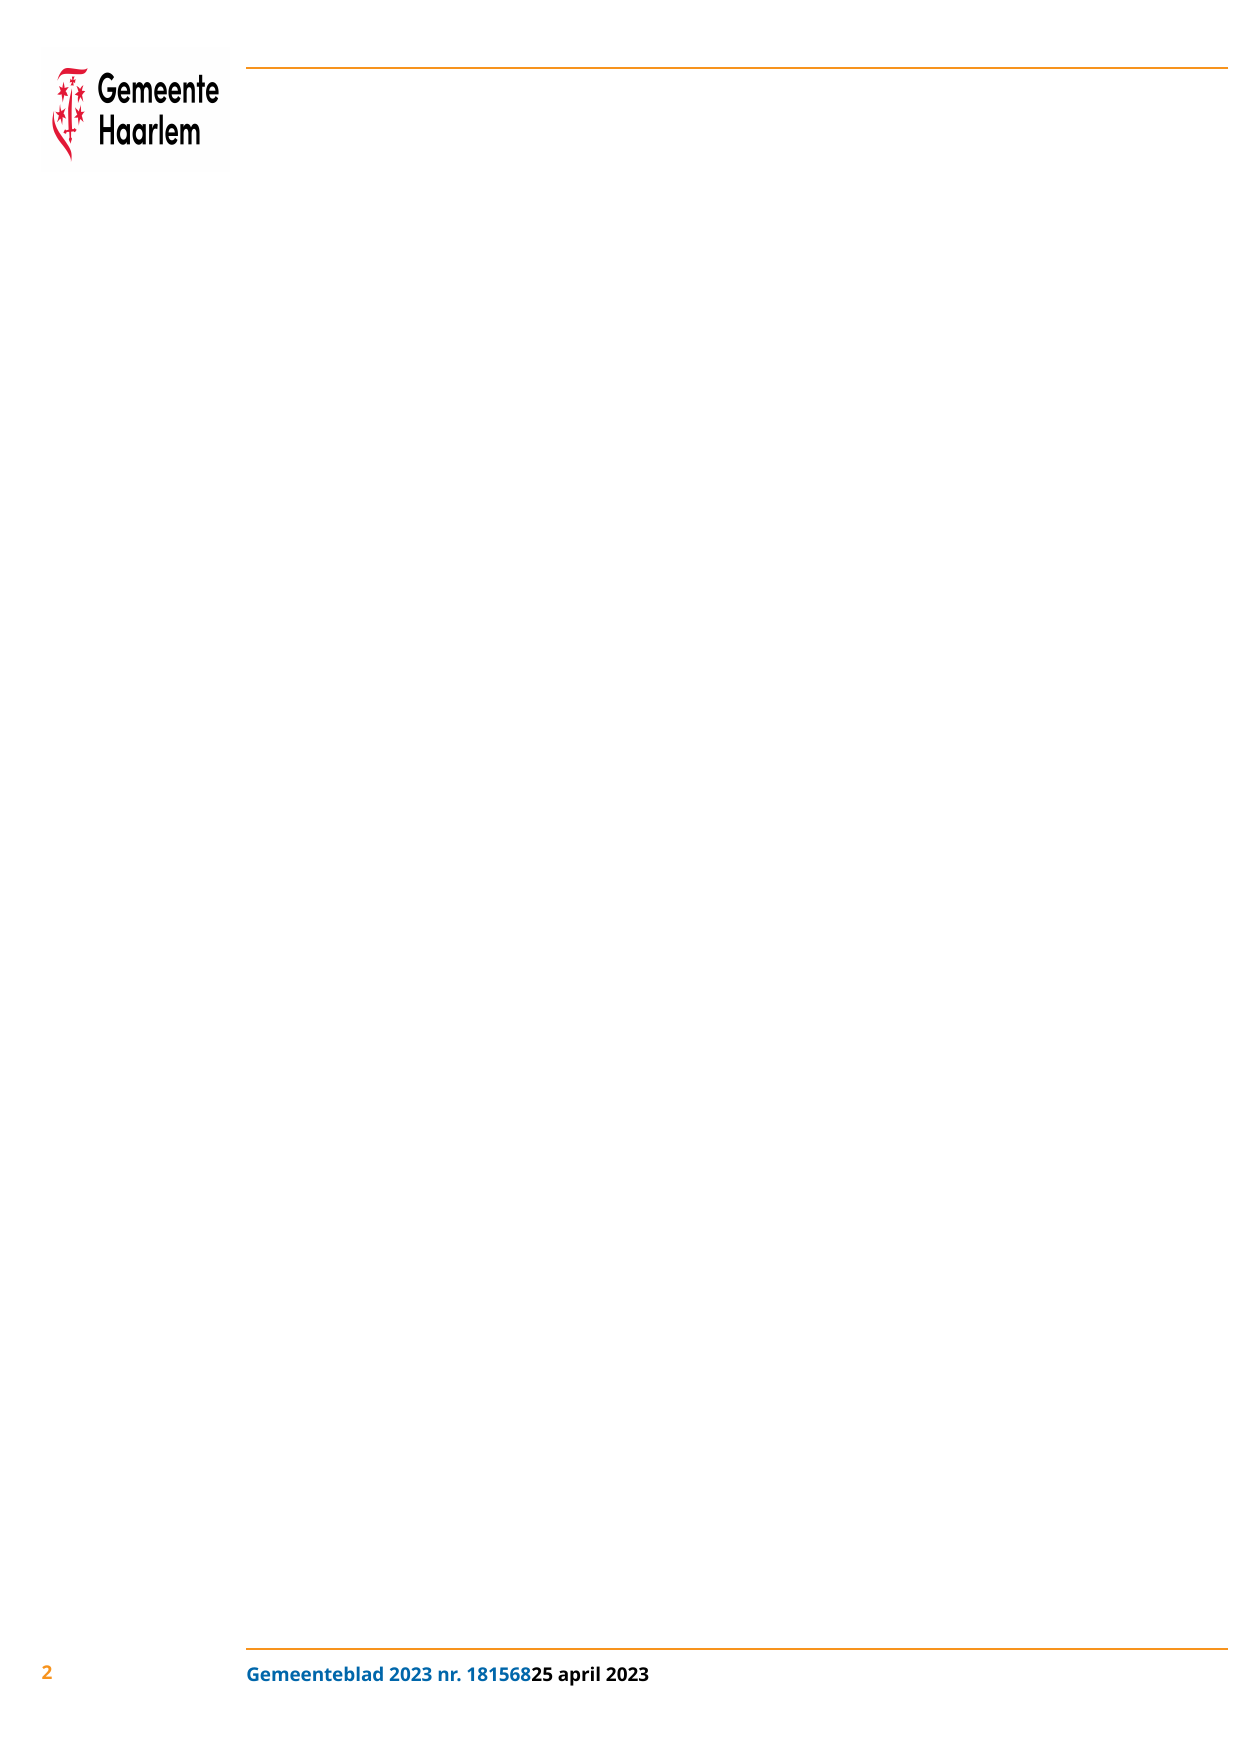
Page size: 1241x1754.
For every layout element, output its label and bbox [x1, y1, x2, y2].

picture [41, 47, 231, 172]
